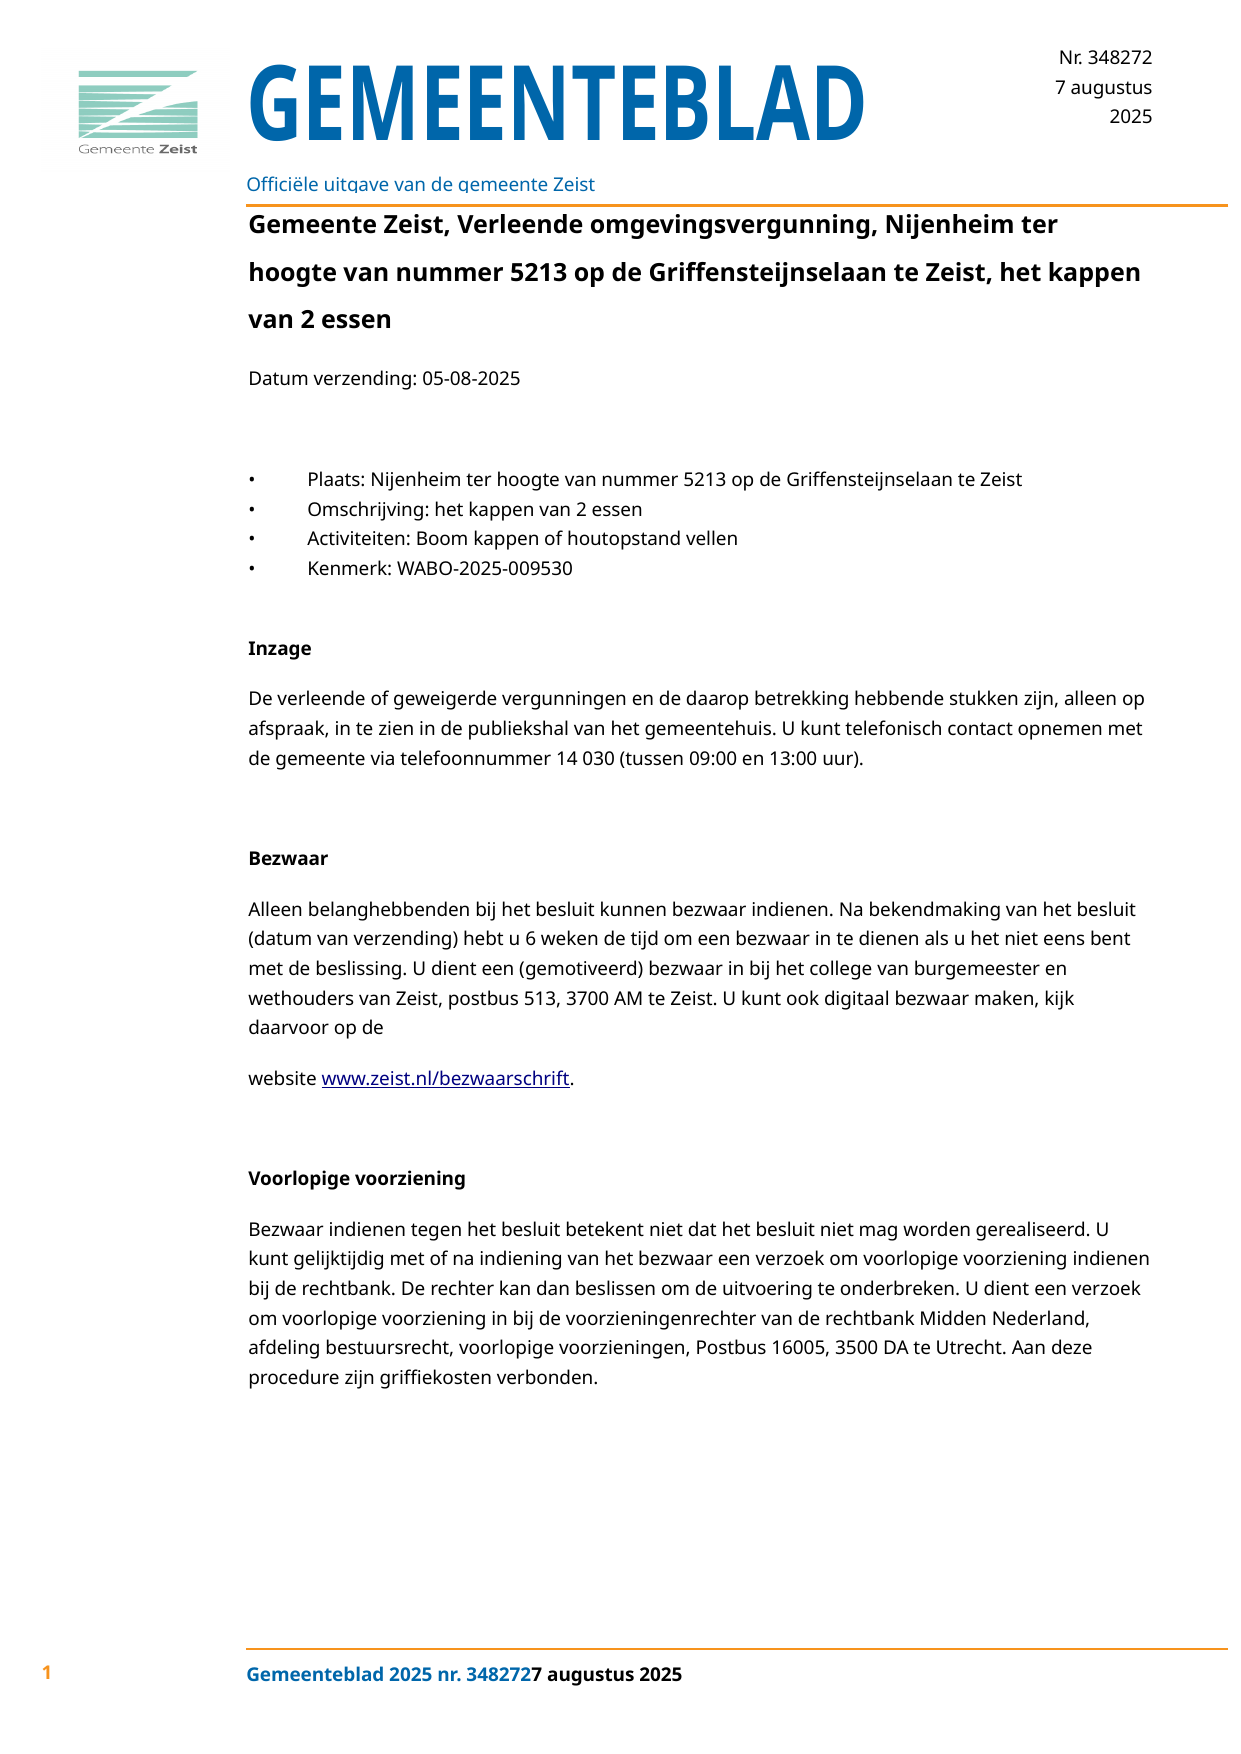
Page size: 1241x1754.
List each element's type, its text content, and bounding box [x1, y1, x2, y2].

text Voorlopige voorziening [248, 1166, 1152, 1191]
text Inzage [248, 635, 1152, 661]
text Datum verzending: 05-08-2025 [248, 366, 1152, 391]
text Alleen belanghebbenden bij het besluit kunnen bezwaar indienen. Na bekendmaking van het besluit (datum van verzending) hebt u 6 weken de tijd om een bezwaar in te dienen als u het niet eens bent met de beslissing. U dient een (gemotiveerd) bezwaar in bij het college van burgemeester en wethouders van Zeist, postbus 513, 3700 AM te Zeist. U kunt ook digitaal bezwaar maken, kijk daarvoor op de [248, 896, 1152, 1040]
list Plaats: Nijenheim ter hoogte van nummer 5213 op de Griffensteijnselaan te Zeist [248, 466, 1152, 492]
list Kenmerk: WABO-2025-009530 [248, 555, 1152, 581]
text De verleende of geweigerde vergunningen en de daarop betrekking hebbende stukken zijn, alleen op afspraak, in te zien in de publiekshal van het gemeentehuis. U kunt telefonisch contact opnemen met de gemeente via telefoonnummer 14 030 (tussen 09:00 en 13:00 uur). [248, 686, 1152, 770]
list Activiteiten: Boom kappen of houtopstand vellen [248, 526, 1152, 551]
text website www.zeist.nl/bezwaarschrift. [248, 1065, 1152, 1090]
list Omschrijving: het kappen van 2 essen [248, 496, 1152, 522]
picture [41, 47, 231, 172]
text Bezwaar indienen tegen het besluit betekent niet dat het besluit niet mag worden gerealiseerd. U kunt gelijktijdig met of na indiening van het bezwaar een verzoek om voorlopige voorziening indienen bij de rechtbank. De rechter kan dan beslissen om de uitvoering te onderbreken. U dient een verzoek om voorlopige voorziening in bij de voorzieningenrechter van de rechtbank Midden Nederland, afdeling bestuursrecht, voorlopige voorzieningen, Postbus 16005, 3500 DA te Utrecht. Aan deze procedure zijn griffiekosten verbonden. [248, 1216, 1152, 1389]
text Gemeente Zeist, Verleende omgevingsvergunning, Nijenheim ter hoogte van nummer 5213 op de Griffensteijnselaan te Zeist, het kappen van 2 essen [248, 207, 1152, 336]
text Bezwaar [248, 846, 1152, 871]
